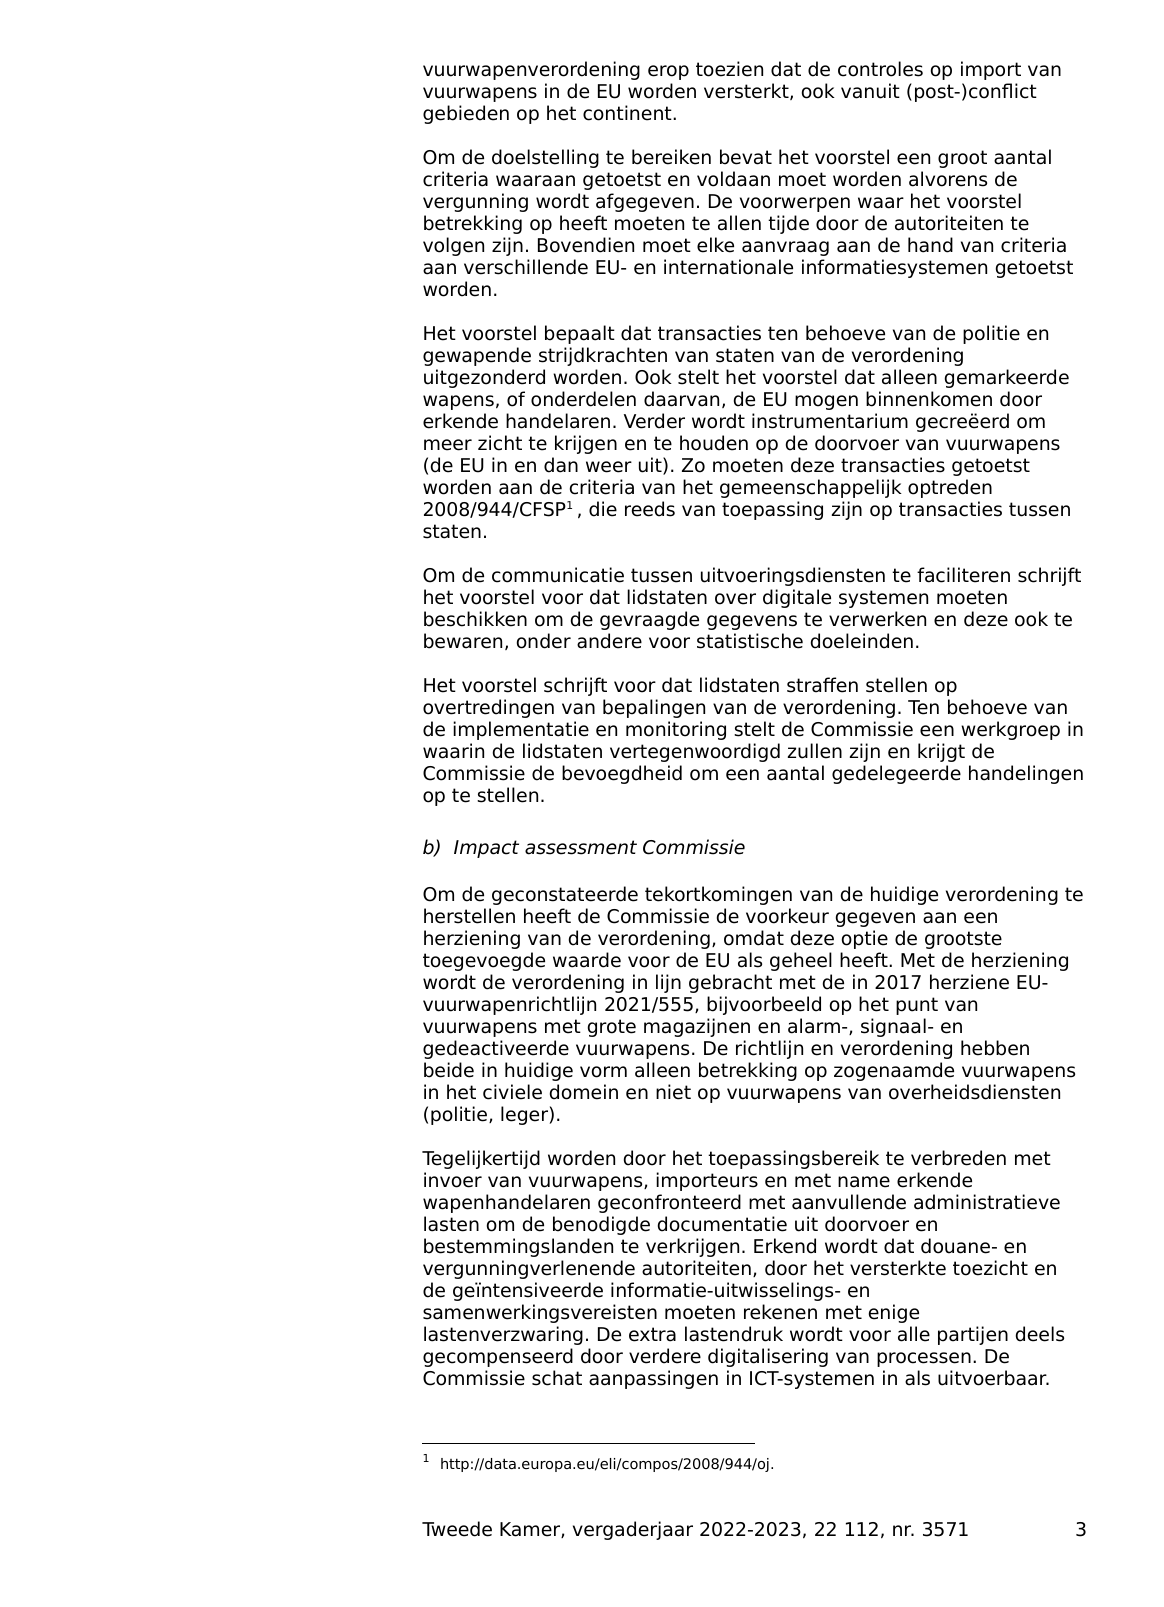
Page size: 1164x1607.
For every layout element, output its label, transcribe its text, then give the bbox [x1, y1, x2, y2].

text Het voorstel schrijft voor dat lidstaten straffen stellen op overtredingen van bepalingen van de verordening. Ten behoeve van de implementatie en monitoring stelt de Commissie een werkgroep in waarin de lidstaten vertegenwoordigd zullen zijn en krijgt de Commissie de bevoegdheid om een aantal gedelegeerde handelingen op te stellen. [422, 675, 1087, 807]
text http://data.europa.eu/eli/compos/2008/944/oj. [422, 1452, 1087, 1474]
subtitle b) Impact assessment Commissie [422, 837, 1087, 859]
text vuurwapenverordening erop toezien dat de controles op import van vuurwapens in de EU worden versterkt, ook vanuit (post-)conflict gebieden op het continent. [422, 59, 1087, 125]
text Om de geconstateerde tekortkomingen van de huidige verordening te herstellen heeft de Commissie de voorkeur gegeven aan een herziening van de verordening, omdat deze optie de grootste toegevoegde waarde voor de EU als geheel heeft. Met de herziening wordt de verordening in lijn gebracht met de in 2017 herziene EU-vuurwapenrichtlijn 2021/555, bijvoorbeeld op het punt van vuurwapens met grote magazijnen en alarm-, signaal- en gedeactiveerde vuurwapens. De richtlijn en verordening hebben beide in huidige vorm alleen betrekking op zogenaamde vuurwapens in het civiele domein en niet op vuurwapens van overheidsdiensten (politie, leger). [422, 884, 1087, 1126]
text Om de doelstelling te bereiken bevat het voorstel een groot aantal criteria waaraan getoetst en voldaan moet worden alvorens de vergunning wordt afgegeven. De voorwerpen waar het voorstel betrekking op heeft moeten te allen tijde door de autoriteiten te volgen zijn. Bovendien moet elke aanvraag aan de hand van criteria aan verschillende EU- en internationale informatiesystemen getoetst worden. [422, 147, 1087, 301]
text Om de communicatie tussen uitvoeringsdiensten te faciliteren schrijft het voorstel voor dat lidstaten over digitale systemen moeten beschikken om de gevraagde gegevens te verwerken en deze ook te bewaren, onder andere voor statistische doeleinden. [422, 565, 1087, 653]
text Tegelijkertijd worden door het toepassingsbereik te verbreden met invoer van vuurwapens, importeurs en met name erkende wapenhandelaren geconfronteerd met aanvullende administratieve lasten om de benodigde documentatie uit doorvoer en bestemmingslanden te verkrijgen. Erkend wordt dat douane- en vergunningverlenende autoriteiten, door het versterkte toezicht en de geïntensiveerde informatie-uitwisselings- en samenwerkingsvereisten moeten rekenen met enige lastenverzwaring. De extra lastendruk wordt voor alle partijen deels gecompenseerd door verdere digitalisering van processen. De Commissie schat aanpassingen in ICT-systemen in als uitvoerbaar. [422, 1148, 1087, 1390]
text Het voorstel bepaalt dat transacties ten behoeve van de politie en gewapende strijdkrachten van staten van de verordening uitgezonderd worden. Ook stelt het voorstel dat alleen gemarkeerde wapens, of onderdelen daarvan, de EU mogen binnenkomen door erkende handelaren. Verder wordt instrumentarium gecreëerd om meer zicht te krijgen en te houden op de doorvoer van vuurwapens (de EU in en dan weer uit). Zo moeten deze transacties getoetst worden aan de criteria van het gemeenschappelijk optreden 2008/944/CFSP, die reeds van toepassing zijn op transacties tussen staten. [422, 323, 1087, 543]
